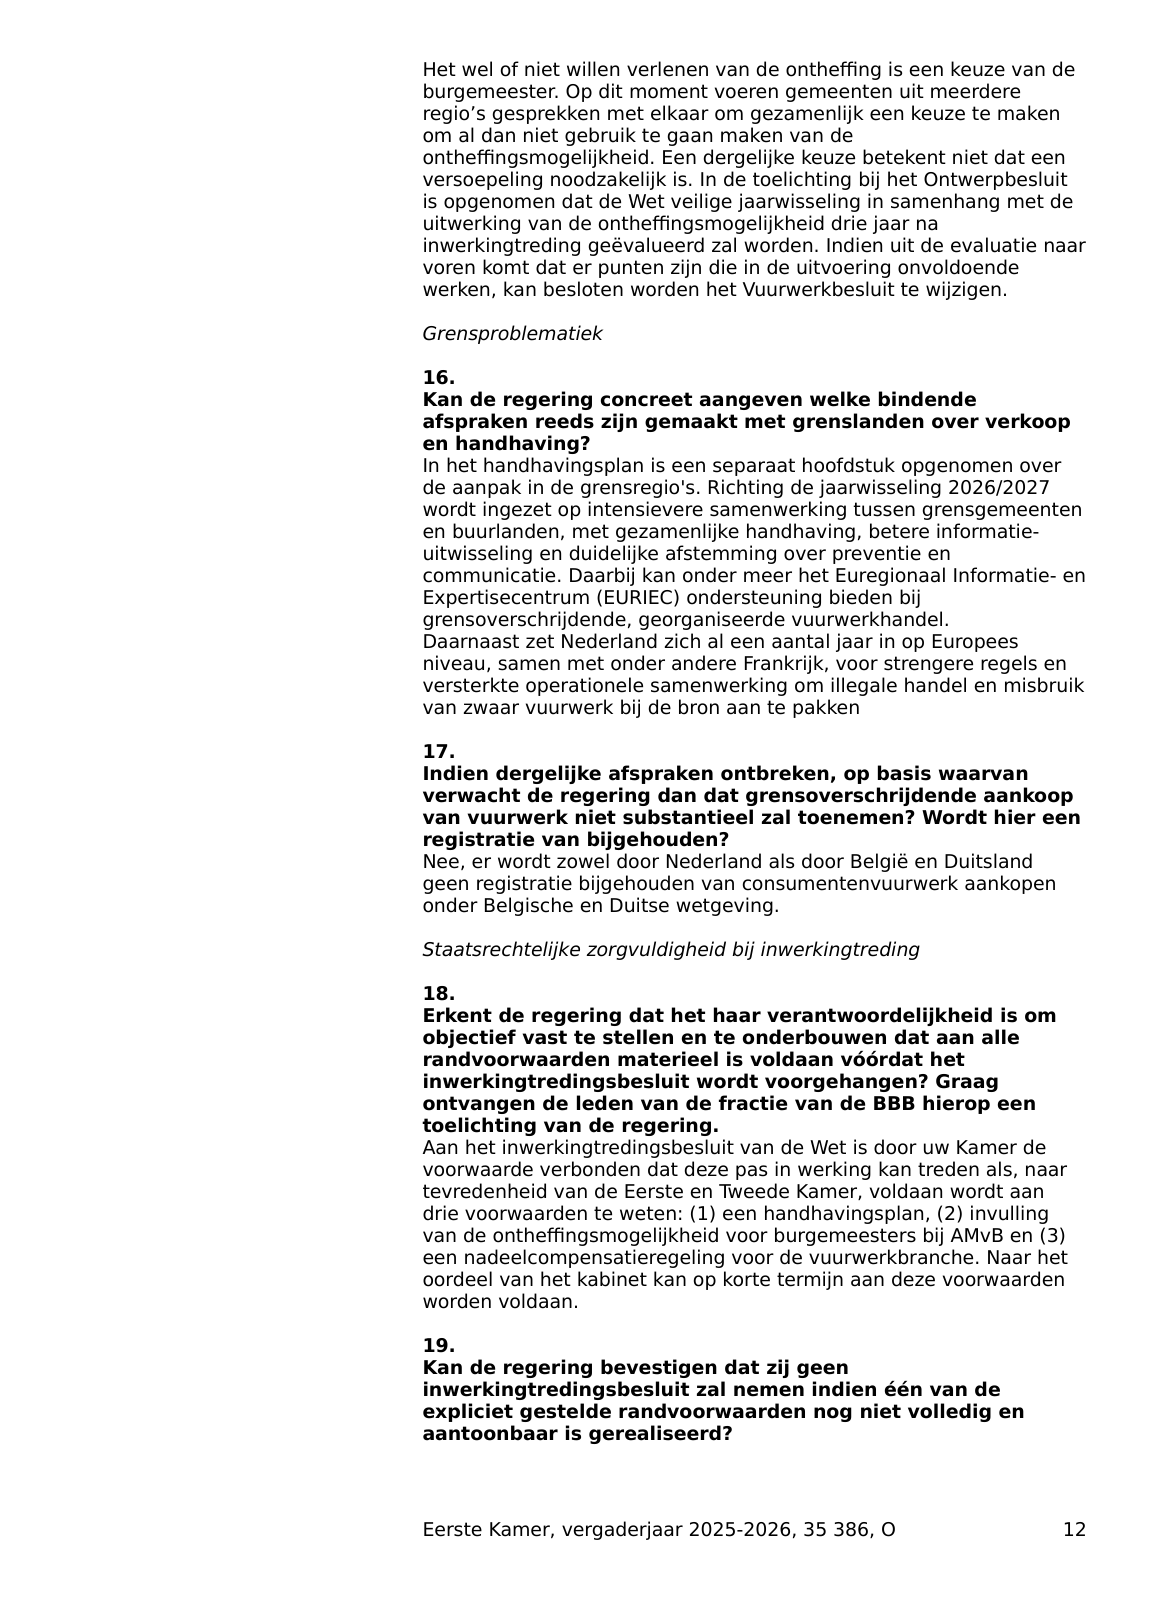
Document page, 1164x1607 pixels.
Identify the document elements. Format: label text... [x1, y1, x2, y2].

text Kan de regering bevestigen dat zij geen inwerkingtredingsbesluit zal nemen indien één van de expliciet gestelde randvoorwaarden nog niet volledig en aantoonbaar is gerealiseerd? [422, 1357, 1087, 1445]
text Kan de regering concreet aangeven welke bindende afspraken reeds zijn gemaakt met grenslanden over verkoop en handhaving? [422, 389, 1087, 455]
text 18. [422, 983, 1087, 1005]
text In het handhavingsplan is een separaat hoofdstuk opgenomen over de aanpak in de grensregio's. Richting de jaarwisseling 2026/2027 wordt ingezet op intensievere samenwerking tussen grensgemeenten en buurlanden, met gezamenlijke handhaving, betere informatie-uitwisseling en duidelijke afstemming over preventie en communicatie. Daarbij kan onder meer het Euregionaal Informatie- en Expertisecentrum (EURIEC) ondersteuning bieden bij grensoverschrijdende, georganiseerde vuurwerkhandel. [422, 455, 1087, 631]
text Het wel of niet willen verlenen van de ontheffing is een keuze van de burgemeester. Op dit moment voeren gemeenten uit meerdere regio’s gesprekken met elkaar om gezamenlijk een keuze te maken om al dan niet gebruik te gaan maken van de ontheffingsmogelijkheid. Een dergelijke keuze betekent niet dat een versoepeling noodzakelijk is. In de toelichting bij het Ontwerpbesluit is opgenomen dat de Wet veilige jaarwisseling in samenhang met de uitwerking van de ontheffingsmogelijkheid drie jaar na inwerkingtreding geëvalueerd zal worden. Indien uit de evaluatie naar voren komt dat er punten zijn die in de uitvoering onvoldoende werken, kan besloten worden het Vuurwerkbesluit te wijzigen. [422, 59, 1087, 301]
subtitle Staatsrechtelijke zorgvuldigheid bij inwerkingtreding [422, 939, 1087, 961]
text 19. [422, 1335, 1087, 1357]
text Erkent de regering dat het haar verantwoordelijkheid is om objectief vast te stellen en te onderbouwen dat aan alle randvoorwaarden materieel is voldaan vóórdat het inwerkingtredingsbesluit wordt voorgehangen? Graag ontvangen de leden van de fractie van de BBB hierop een toelichting van de regering. [422, 1005, 1087, 1137]
text 17. [422, 741, 1087, 763]
text Nee, er wordt zowel door Nederland als door België en Duitsland geen registratie bijgehouden van consumentenvuurwerk aankopen onder Belgische en Duitse wetgeving. [422, 851, 1087, 917]
text Indien dergelijke afspraken ontbreken, op basis waarvan verwacht de regering dan dat grensoverschrijdende aankoop van vuurwerk niet substantieel zal toenemen? Wordt hier een registratie van bijgehouden? [422, 763, 1087, 851]
text 16. [422, 367, 1087, 389]
text Aan het inwerkingtredingsbesluit van de Wet is door uw Kamer de voorwaarde verbonden dat deze pas in werking kan treden als, naar tevredenheid van de Eerste en Tweede Kamer, voldaan wordt aan drie voorwaarden te weten: (1) een handhavingsplan, (2) invulling van de ontheffingsmogelijkheid voor burgemeesters bij AMvB en (3) een nadeelcompensatieregeling voor de vuurwerkbranche. Naar het oordeel van het kabinet kan op korte termijn aan deze voorwaarden worden voldaan. [422, 1137, 1087, 1313]
text Daarnaast zet Nederland zich al een aantal jaar in op Europees niveau, samen met onder andere Frankrijk, voor strengere regels en versterkte operationele samenwerking om illegale handel en misbruik van zwaar vuurwerk bij de bron aan te pakken [422, 631, 1087, 719]
subtitle Grensproblematiek [422, 323, 1087, 345]
